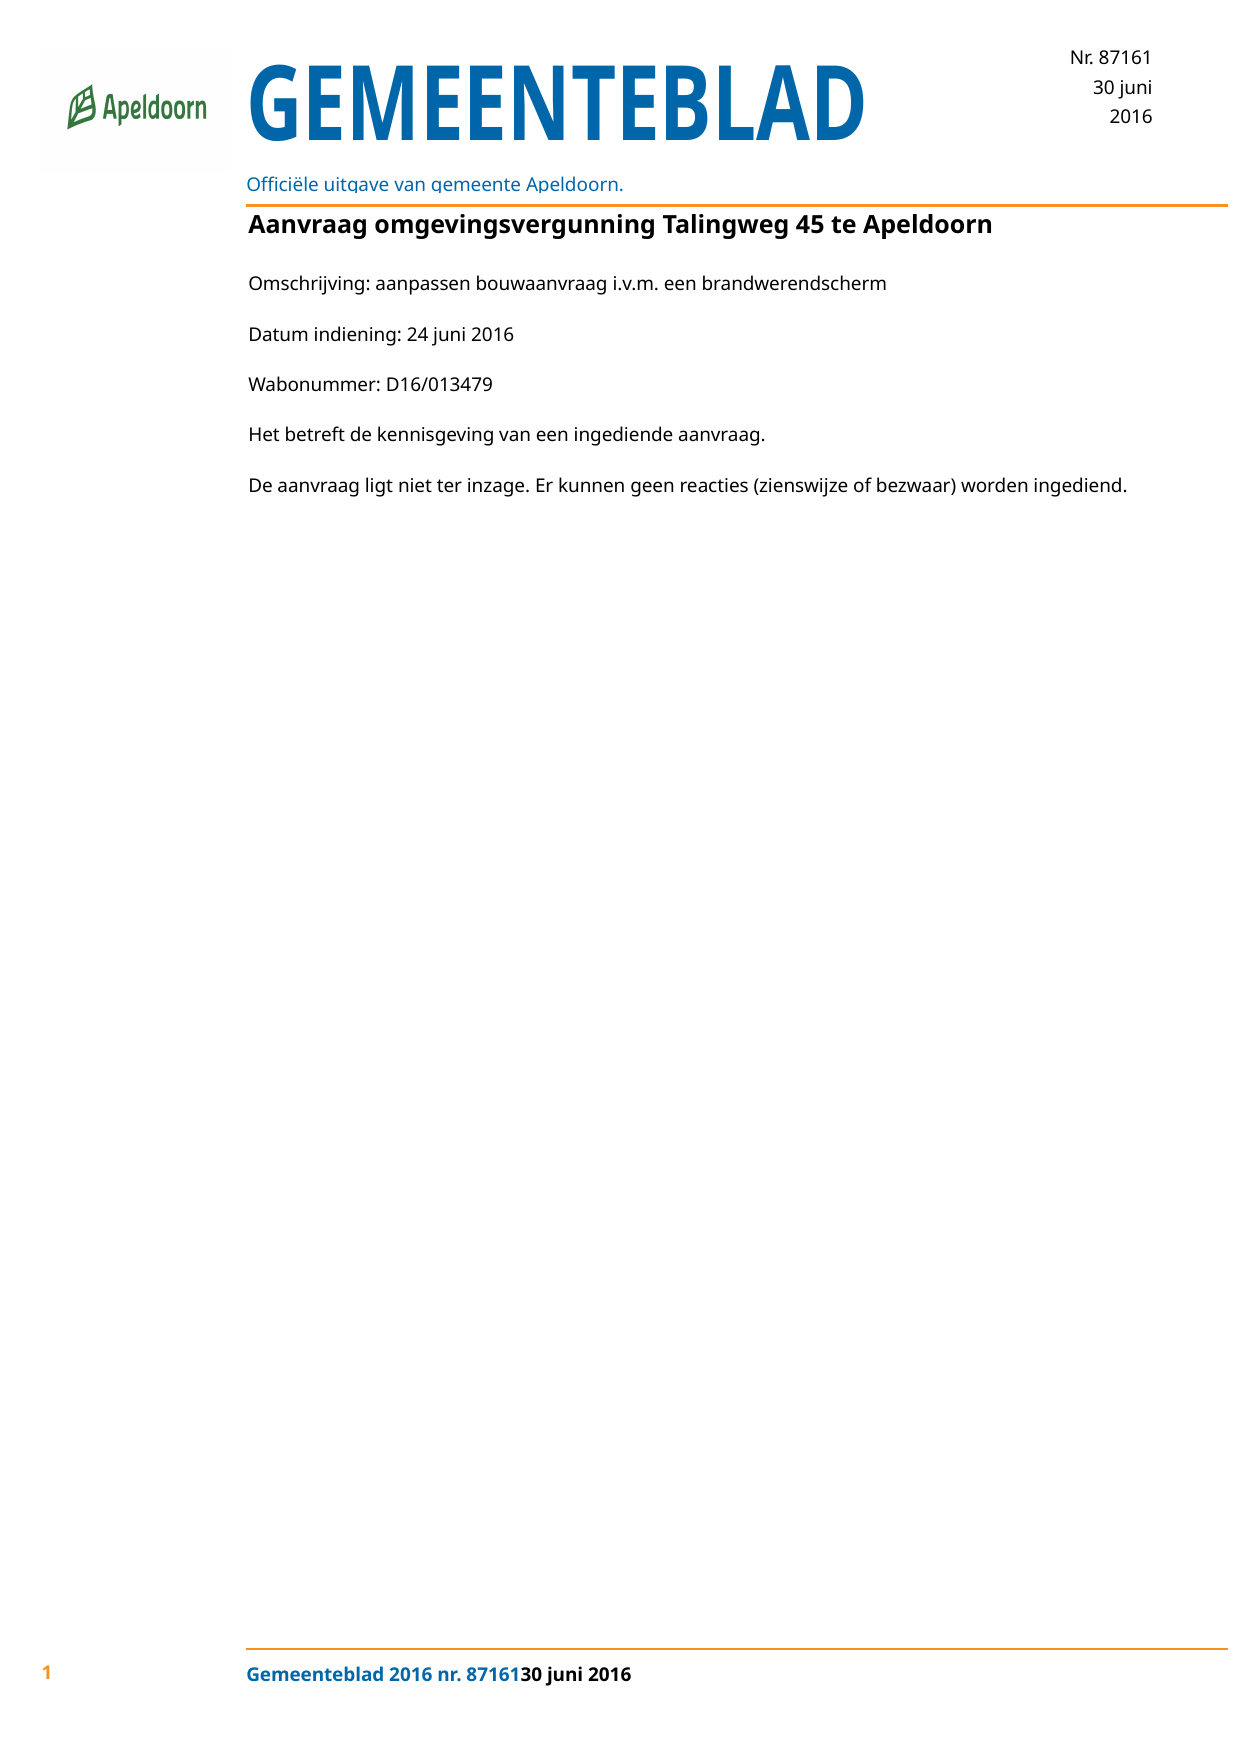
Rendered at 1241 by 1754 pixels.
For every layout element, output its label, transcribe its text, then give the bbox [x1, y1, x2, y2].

text De aanvraag ligt niet ter inzage. Er kunnen geen reacties (zienswijze of bezwaar) worden ingediend. [248, 472, 1152, 498]
text Het betreft de kennisgeving van een ingediende aanvraag. [248, 422, 1152, 447]
text Wabonummer: D16/013479 [248, 371, 1152, 397]
text Omschrijving: aanpassen bouwaanvraag i.v.m. een brandwerendscherm [248, 270, 1152, 296]
text Datum indiening: 24 juni 2016 [248, 321, 1152, 346]
text Aanvraag omgevingsvergunning Talingweg 45 te Apeldoorn [248, 207, 1152, 241]
picture [41, 47, 231, 172]
